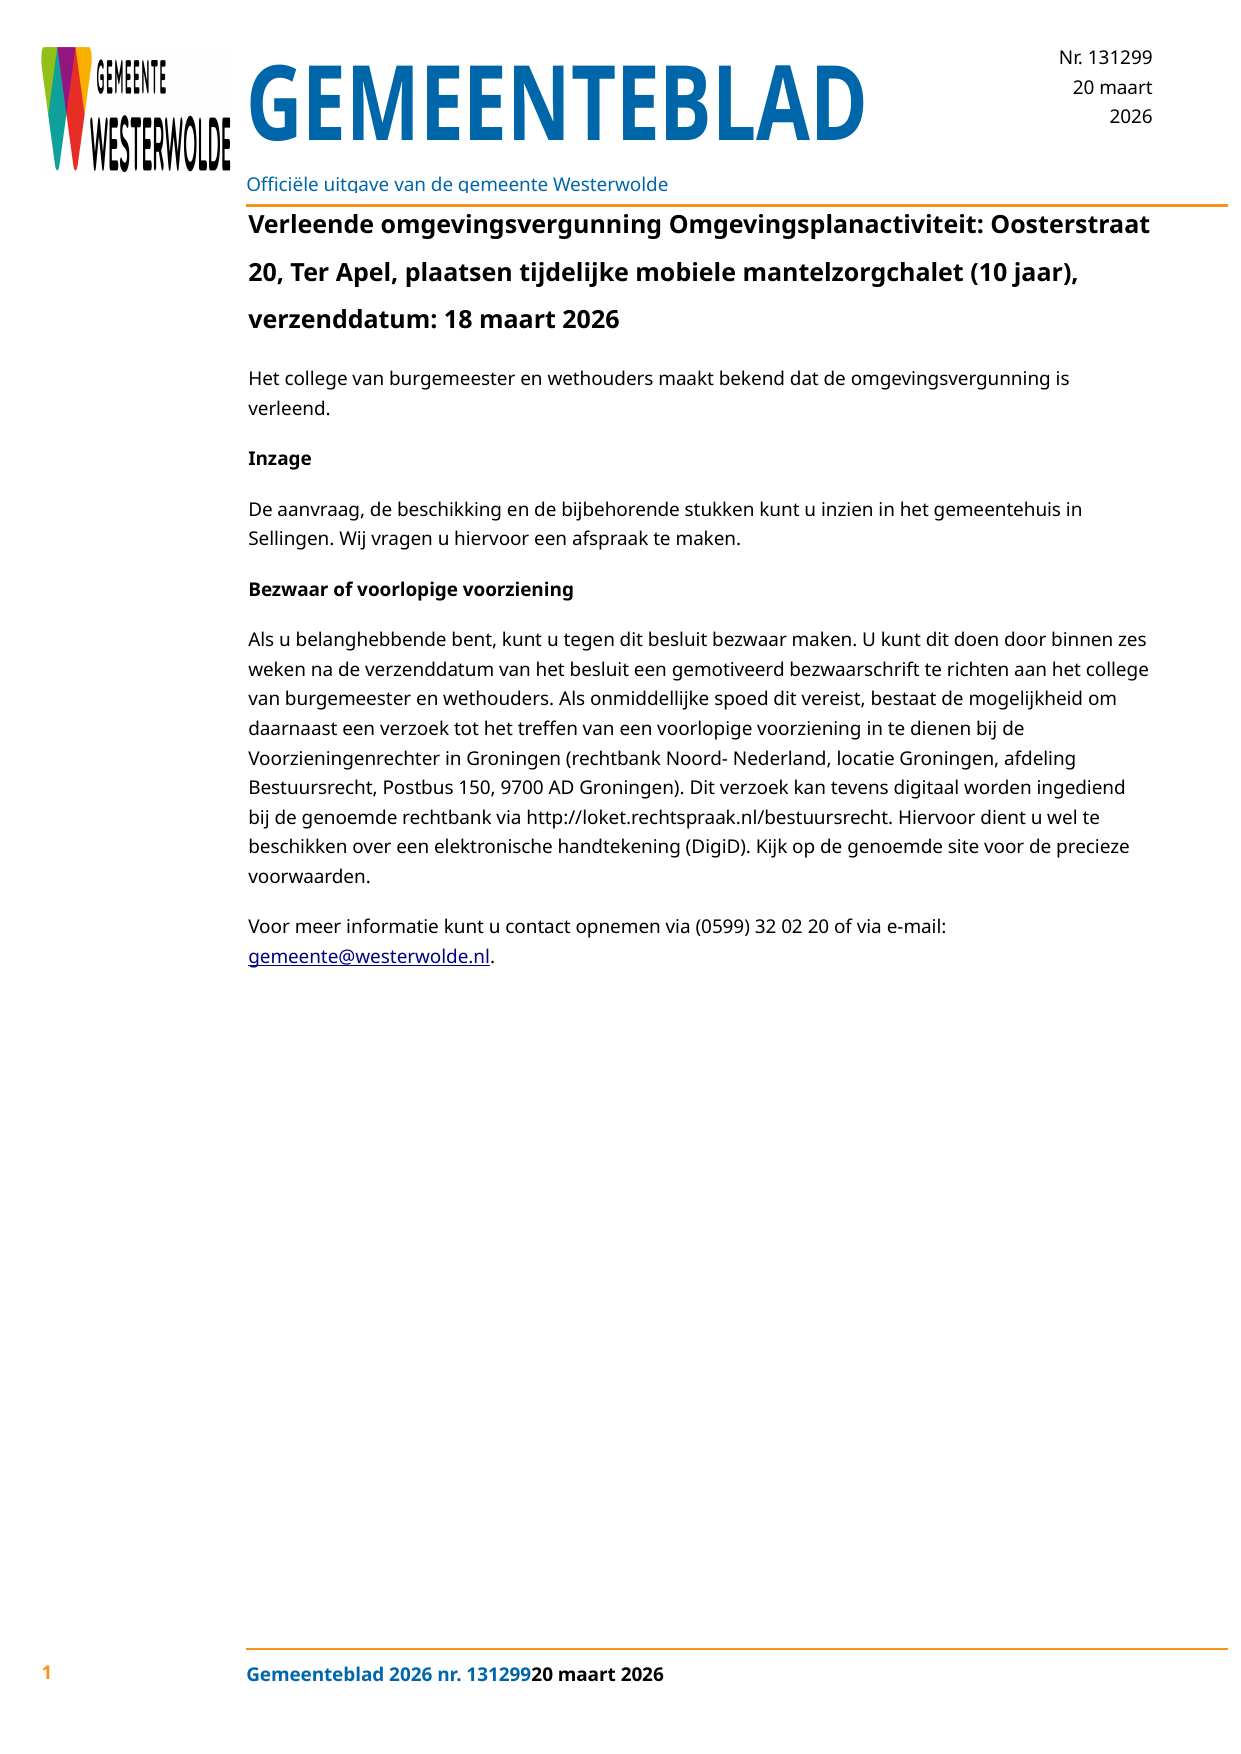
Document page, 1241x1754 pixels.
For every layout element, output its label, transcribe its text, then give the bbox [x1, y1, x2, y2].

text Als u belanghebbende bent, kunt u tegen dit besluit bezwaar maken. U kunt dit doen door binnen zes weken na de verzenddatum van het besluit een gemotiveerd bezwaarschrift te richten aan het college van burgemeester en wethouders. Als onmiddellijke spoed dit vereist, bestaat de mogelijkheid om daarnaast een verzoek tot het treffen van een voorlopige voorziening in te dienen bij de Voorzieningenrechter in Groningen (rechtbank Noord- Nederland, locatie Groningen, afdeling Bestuursrecht, Postbus 150, 9700 AD Groningen). Dit verzoek kan tevens digitaal worden ingediend bij de genoemde rechtbank via http://loket.rechtspraak.nl/bestuursrecht. Hiervoor dient u wel te beschikken over een elektronische handtekening (DigiD). Kijk op de genoemde site voor de precieze voorwaarden. [248, 626, 1152, 889]
picture [41, 47, 231, 172]
text Verleende omgevingsvergunning Omgevingsplanactiviteit: Oosterstraat 20, Ter Apel, plaatsen tijdelijke mobiele mantelzorgchalet (10 jaar), verzenddatum: 18 maart 2026 [248, 207, 1152, 336]
text Voor meer informatie kunt u contact opnemen via (0599) 32 02 20 of via e-mail: gemeente@westerwolde.nl. [248, 913, 1152, 969]
text Het college van burgemeester en wethouders maakt bekend dat de omgevingsvergunning is verleend. [248, 366, 1152, 421]
text De aanvraag, de beschikking en de bijbehorende stukken kunt u inzien in het gemeentehuis in Sellingen. Wij vragen u hiervoor een afspraak te maken. [248, 496, 1152, 551]
text Bezwaar of voorlopige voorziening [248, 576, 1152, 602]
text Inzage [248, 446, 1152, 471]
